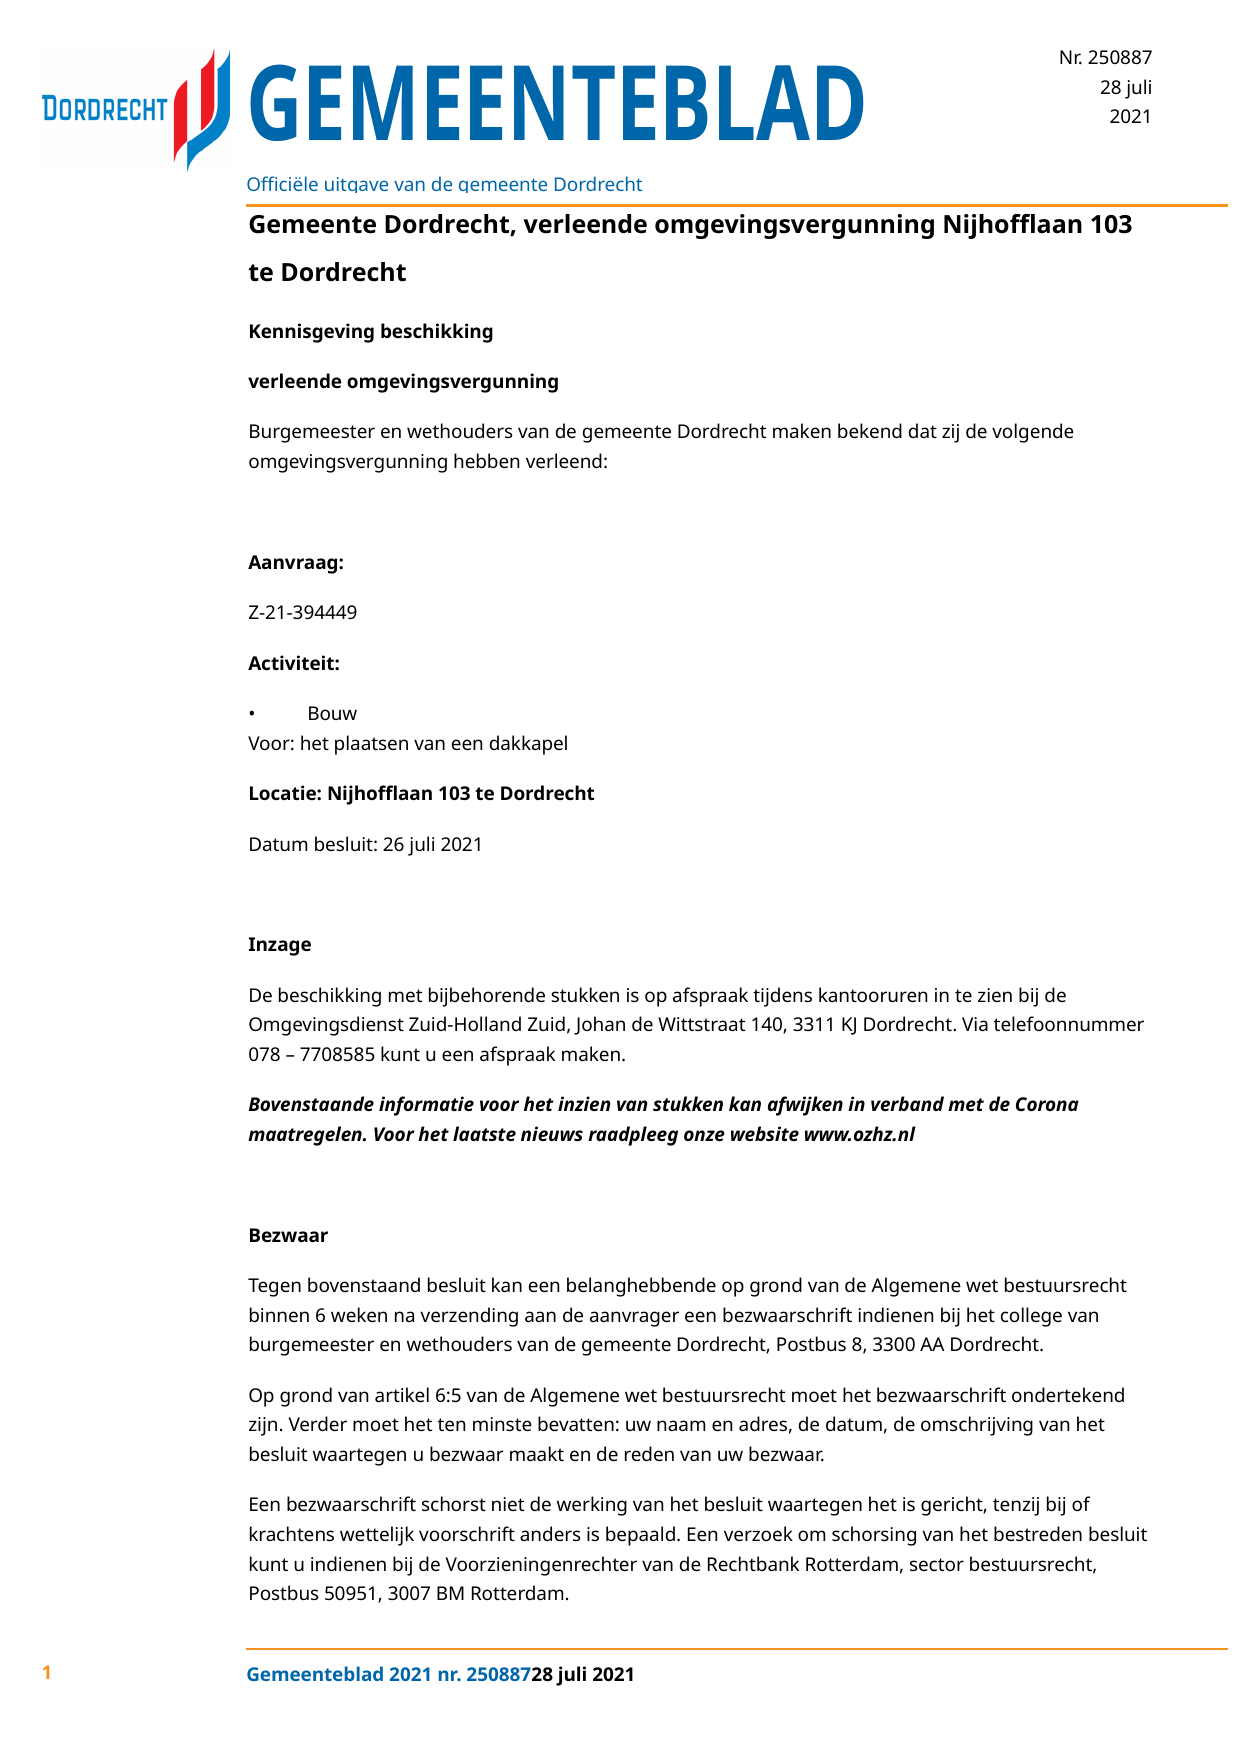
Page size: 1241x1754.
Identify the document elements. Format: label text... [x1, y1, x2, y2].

text Tegen bovenstaand besluit kan een belanghebbende op grond van de Algemene wet bestuursrecht binnen 6 weken na verzending aan de aanvrager een bezwaarschrift indienen bij het college van burgemeester en wethouders van de gemeente Dordrecht, Postbus 8, 3300 AA Dordrecht. [248, 1272, 1152, 1357]
text Bovenstaande informatie voor het inzien van stukken kan afwijken in verband met de Corona maatregelen. Voor het laatste nieuws raadpleeg onze website www.ozhz.nl [248, 1092, 1152, 1147]
text Aanvraag: [248, 549, 1152, 575]
text Activiteit: [248, 650, 1152, 676]
text Locatie: Nijhofflaan 103 te Dordrecht [248, 780, 1152, 806]
text Z-21-394449 [248, 599, 1152, 625]
text Bezwaar [248, 1222, 1152, 1248]
text Burgemeester en wethouders van de gemeente Dordrecht maken bekend dat zij de volgende omgevingsvergunning hebben verleend: [248, 419, 1152, 474]
text Een bezwaarschrift schorst niet de werking van het besluit waartegen het is gericht, tenzij bij of krachtens wettelijk voorschrift anders is bepaald. Een verzoek om schorsing van het bestreden besluit kunt u indienen bij de Voorzieningenrechter van de Rechtbank Rotterdam, sector bestuursrecht, Postbus 50951, 3007 BM Rotterdam. [248, 1492, 1152, 1606]
text Inzage [248, 932, 1152, 957]
list Bouw [248, 700, 1152, 726]
text Voor: het plaatsen van een dakkapel [248, 730, 1152, 756]
text Gemeente Dordrecht, verleende omgevingsvergunning Nijhofflaan 103 te Dordrecht [248, 207, 1152, 288]
picture [41, 47, 231, 172]
text Kennisgeving beschikking [248, 318, 1152, 344]
text De beschikking met bijbehorende stukken is op afspraak tijdens kantooruren in te zien bij de Omgevingsdienst Zuid-Holland Zuid, Johan de Wittstraat 140, 3311 KJ Dordrecht. Via telefoonnummer 078 – 7708585 kunt u een afspraak maken. [248, 982, 1152, 1067]
text verleende omgevingsvergunning [248, 368, 1152, 394]
text Datum besluit: 26 juli 2021 [248, 831, 1152, 857]
text Op grond van artikel 6:5 van de Algemene wet bestuursrecht moet het bezwaarschrift ondertekend zijn. Verder moet het ten minste bevatten: uw naam en adres, de datum, de omschrijving van het besluit waartegen u bezwaar maakt en de reden van uw bezwaar. [248, 1382, 1152, 1467]
